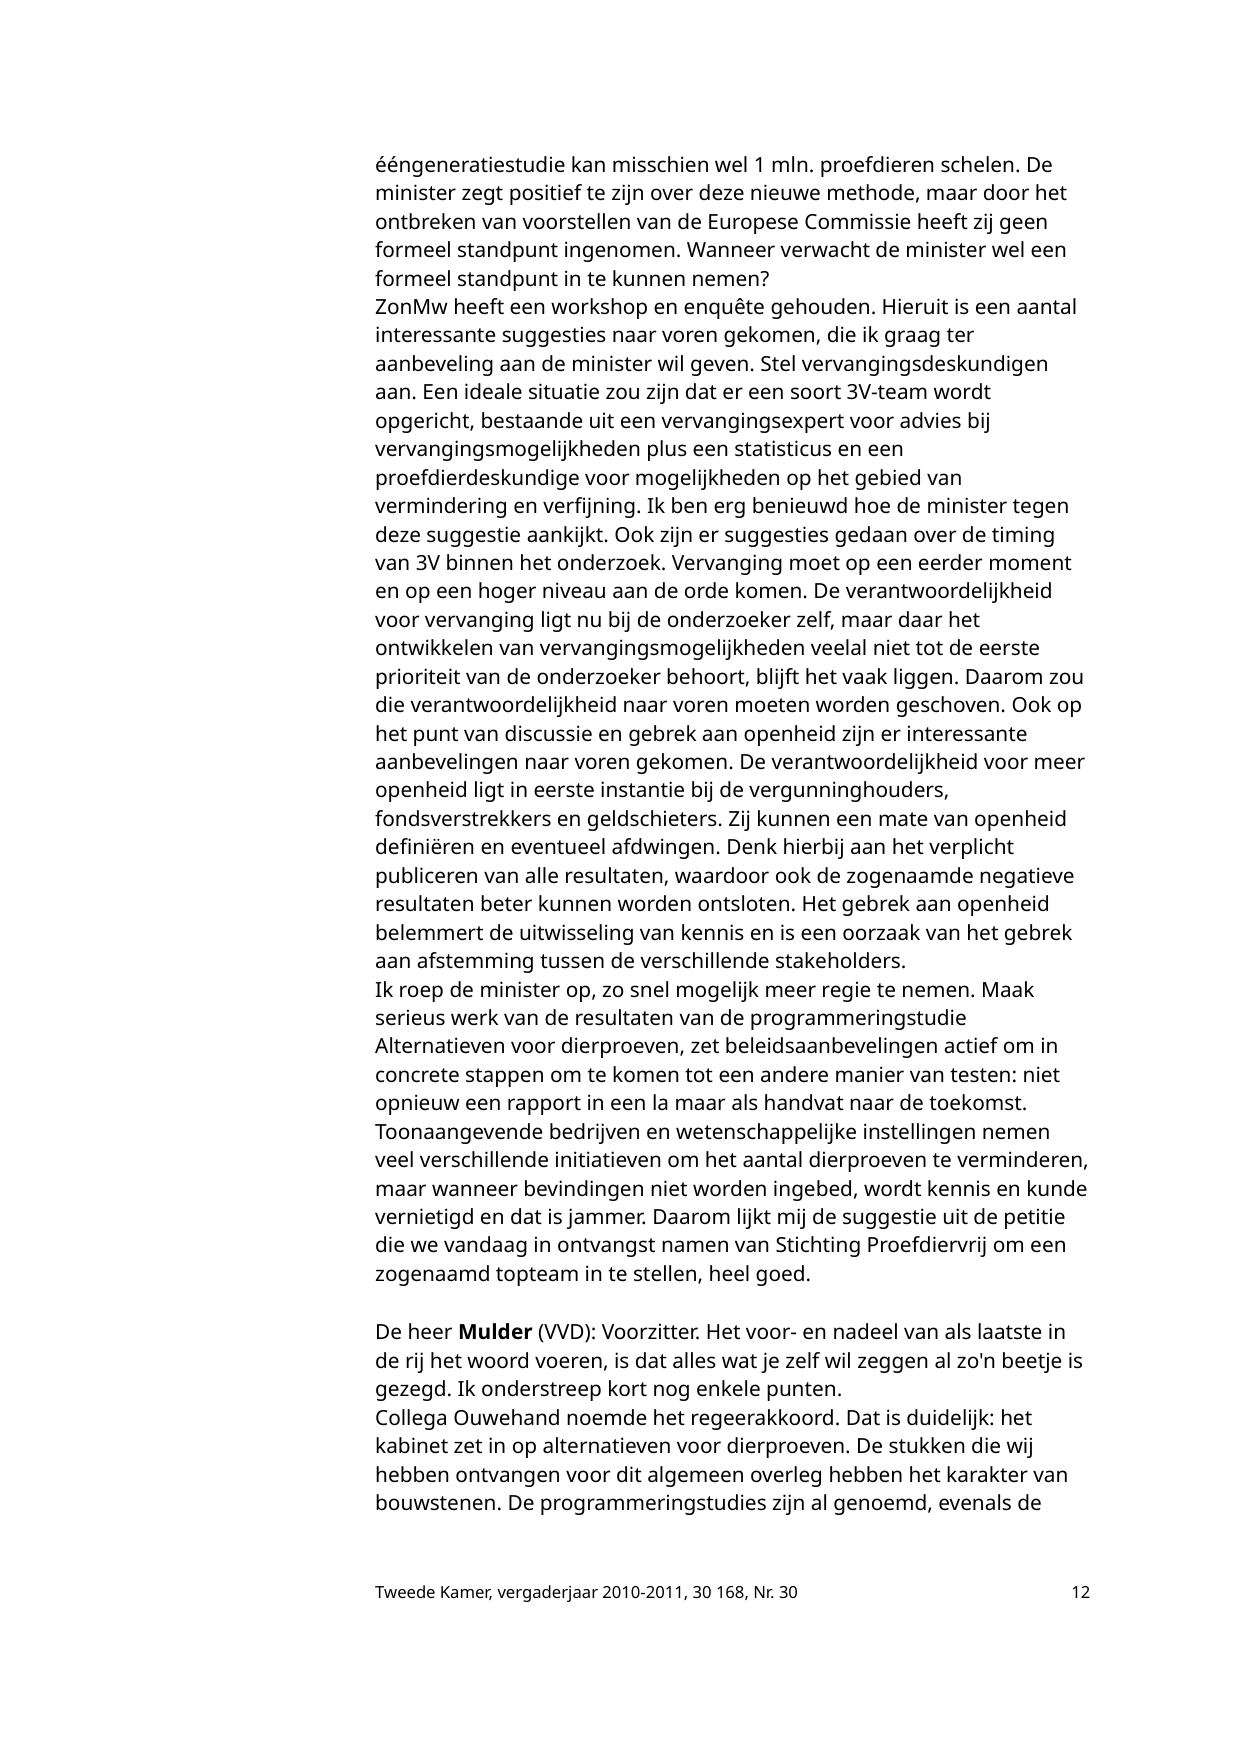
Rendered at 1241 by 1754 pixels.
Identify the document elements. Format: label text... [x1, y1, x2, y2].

text ZonMw heeft een workshop en enquête gehouden. Hieruit is een aantal interessante suggesties naar voren gekomen, die ik graag ter aanbeveling aan de minister wil geven. Stel vervangingsdeskundigen aan. Een ideale situatie zou zijn dat er een soort 3V-team wordt opgericht, bestaande uit een vervangingsexpert voor advies bij vervangingsmogelijkheden plus een statisticus en een proefdierdeskundige voor mogelijkheden op het gebied van vermindering en verfijning. Ik ben erg benieuwd hoe de minister tegen deze suggestie aankijkt. Ook zijn er suggesties gedaan over de timing van 3V binnen het onderzoek. Vervanging moet op een eerder moment en op een hoger niveau aan de orde komen. De verantwoordelijkheid voor vervanging ligt nu bij de onderzoeker zelf, maar daar het ontwikkelen van vervangingsmogelijkheden veelal niet tot de eerste prioriteit van de onderzoeker behoort, blijft het vaak liggen. Daarom zou die verantwoordelijkheid naar voren moeten worden geschoven. Ook op het punt van discussie en gebrek aan openheid zijn er interessante aanbevelingen naar voren gekomen. De verantwoordelijkheid voor meer openheid ligt in eerste instantie bij de vergunninghouders, fondsverstrekkers en geldschieters. Zij kunnen een mate van openheid definiëren en eventueel afdwingen. Denk hierbij aan het verplicht publiceren van alle resultaten, waardoor ook de zogenaamde negatieve resultaten beter kunnen worden ontsloten. Het gebrek aan openheid belemmert de uitwisseling van kennis en is een oorzaak van het gebrek aan afstemming tussen de verschillende stakeholders. [375, 292, 1090, 975]
text Ik roep de minister op, zo snel mogelijk meer regie te nemen. Maak serieus werk van de resultaten van de programmeringstudie Alternatieven voor dierproeven, zet beleidsaanbevelingen actief om in concrete stappen om te komen tot een andere manier van testen: niet opnieuw een rapport in een la maar als handvat naar de toekomst. Toonaangevende bedrijven en wetenschappelijke instellingen nemen veel verschillende initiatieven om het aantal dierproeven te verminderen, maar wanneer bevindingen niet worden ingebed, wordt kennis en kunde vernietigd en dat is jammer. Daarom lijkt mij de suggestie uit de petitie die we vandaag in ontvangst namen van Stichting Proefdiervrij om een zogenaamd topteam in te stellen, heel goed. [375, 975, 1090, 1287]
text Collega Ouwehand noemde het regeerakkoord. Dat is duidelijk: het kabinet zet in op alternatieven voor dierproeven. De stukken die wij hebben ontvangen voor dit algemeen overleg hebben het karakter van bouwstenen. De programmeringstudies zijn al genoemd, evenals de [375, 1403, 1090, 1517]
text De heer Mulder (VVD): Voorzitter. Het voor- en nadeel van als laatste in de rij het woord voeren, is dat alles wat je zelf wil zeggen al zo'n beetje is gezegd. Ik onderstreep kort nog enkele punten. [375, 1317, 1090, 1403]
text ééngeneratiestudie kan misschien wel 1 mln. proefdieren schelen. De minister zegt positief te zijn over deze nieuwe methode, maar door het ontbreken van voorstellen van de Europese Commissie heeft zij geen formeel standpunt ingenomen. Wanneer verwacht de minister wel een formeel standpunt in te kunnen nemen? [375, 150, 1090, 292]
